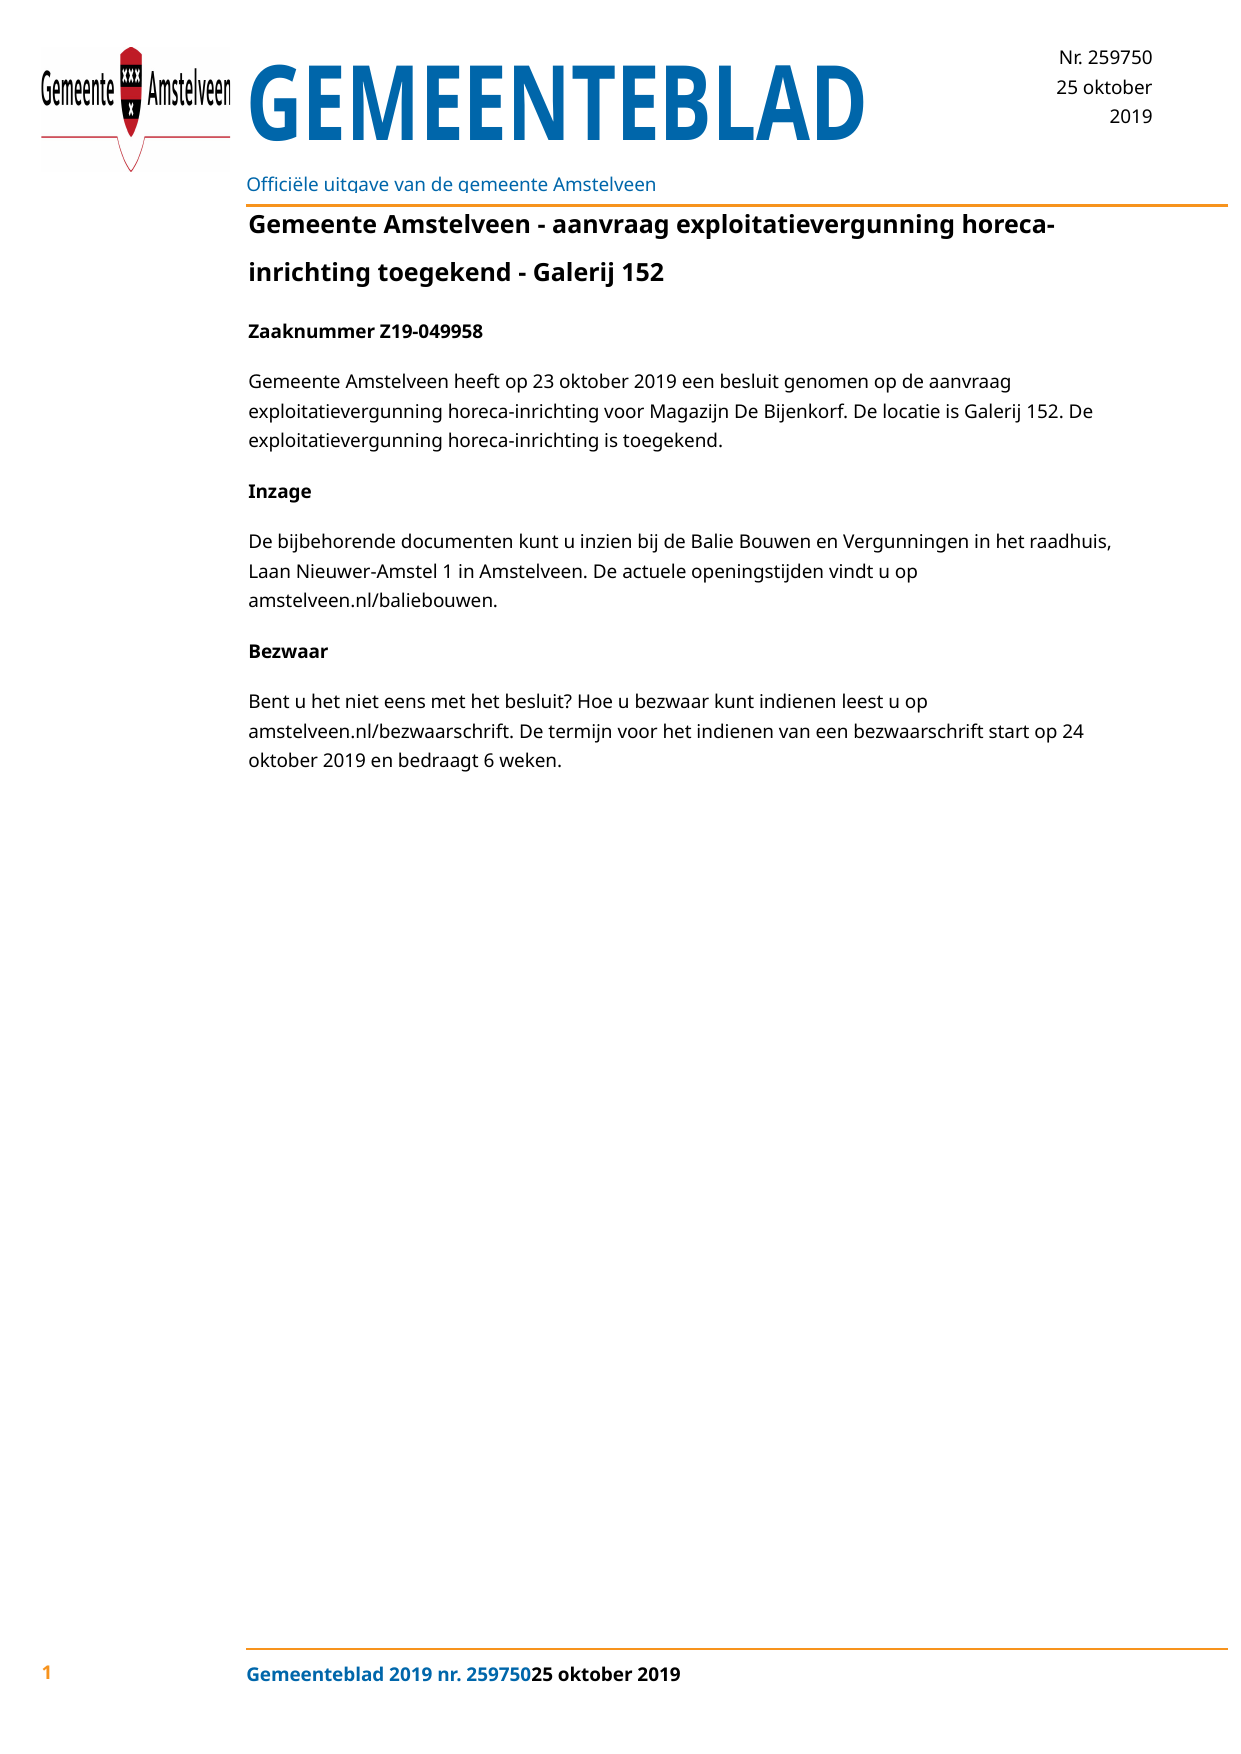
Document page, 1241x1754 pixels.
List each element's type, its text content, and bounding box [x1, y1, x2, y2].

text Gemeente Amstelveen heeft op 23 oktober 2019 een besluit genomen op de aanvraag exploitatievergunning horeca-inrichting voor Magazijn De Bijenkorf. De locatie is Galerij 152. De exploitatievergunning horeca-inrichting is toegekend. [248, 368, 1152, 453]
text Gemeente Amstelveen - aanvraag exploitatievergunning horeca-inrichting toegekend - Galerij 152 [248, 207, 1152, 288]
picture [41, 47, 231, 172]
text Bent u het niet eens met het besluit? Hoe u bezwaar kunt indienen leest u op amstelveen.nl/bezwaarschrift. De termijn voor het indienen van een bezwaarschrift start op 24 oktober 2019 en bedraagt 6 weken. [248, 688, 1152, 773]
text Zaaknummer Z19-049958 [248, 318, 1152, 344]
text Bezwaar [248, 638, 1152, 664]
text De bijbehorende documenten kunt u inzien bij de Balie Bouwen en Vergunningen in het raadhuis, Laan Nieuwer-Amstel 1 in Amstelveen. De actuele openingstijden vindt u op amstelveen.nl/baliebouwen. [248, 528, 1152, 613]
text Inzage [248, 478, 1152, 504]
